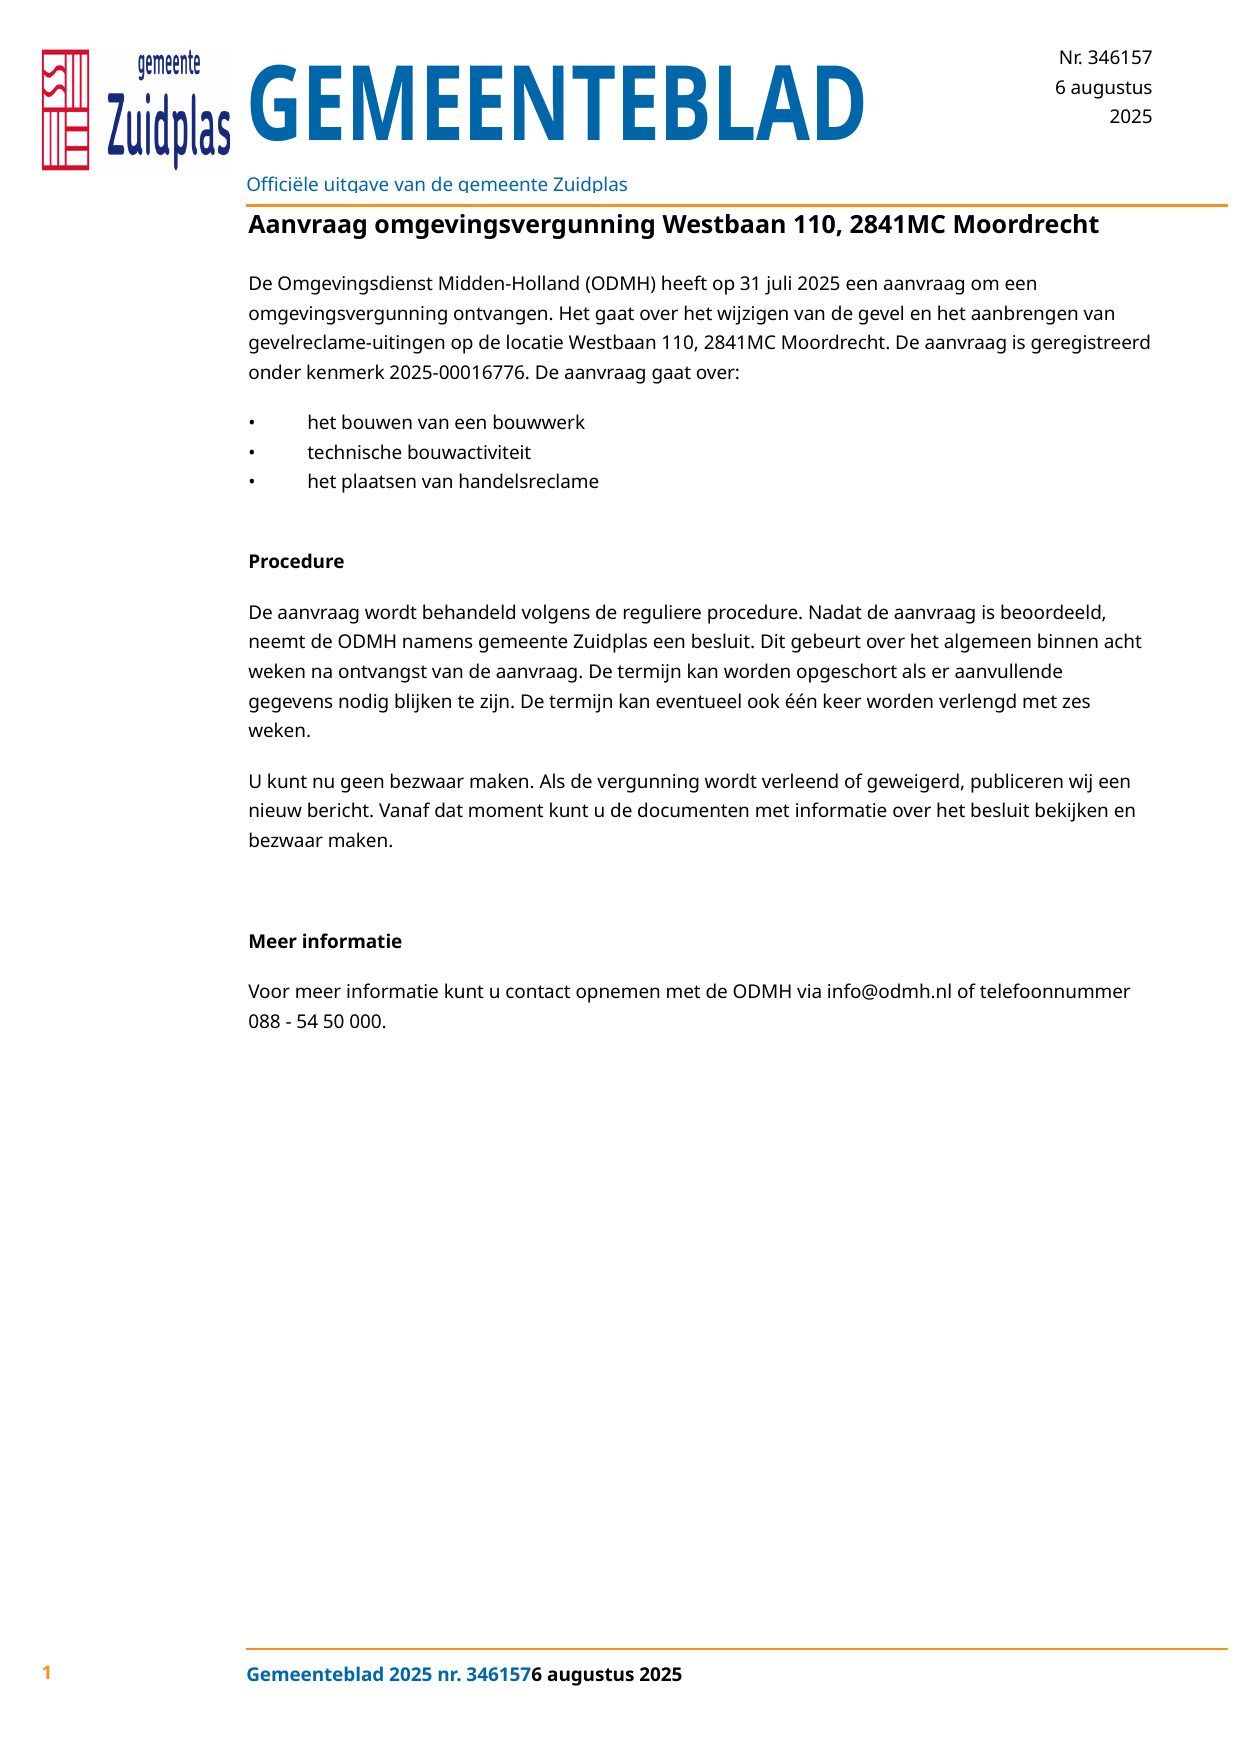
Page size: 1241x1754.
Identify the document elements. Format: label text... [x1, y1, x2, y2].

text De aanvraag wordt behandeld volgens de reguliere procedure. Nadat de aanvraag is beoordeeld, neemt de ODMH namens gemeente Zuidplas een besluit. Dit gebeurt over het algemeen binnen acht weken na ontvangst van de aanvraag. De termijn kan worden opgeschort als er aanvullende gegevens nodig blijken te zijn. De termijn kan eventueel ook één keer worden verlengd met zes weken. [248, 599, 1152, 743]
list het plaatsen van handelsreclame [248, 469, 1152, 494]
text Aanvraag omgevingsvergunning Westbaan 110, 2841MC Moordrecht [248, 207, 1152, 241]
text Procedure [248, 549, 1152, 574]
picture [41, 47, 231, 172]
text U kunt nu geen bezwaar maken. Als de vergunning wordt verleend of geweigerd, publiceren wij een nieuw bericht. Vanaf dat moment kunt u de documenten met informatie over het besluit bekijken en bezwaar maken. [248, 768, 1152, 853]
text De Omgevingsdienst Midden-Holland (ODMH) heeft op 31 juli 2025 een aanvraag om een omgevingsvergunning ontvangen. Het gaat over het wijzigen van de gevel en het aanbrengen van gevelreclame-uitingen op de locatie Westbaan 110, 2841MC Moordrecht. De aanvraag is geregistreerd onder kenmerk 2025-00016776. De aanvraag gaat over: [248, 270, 1152, 385]
list technische bouwactiviteit [248, 439, 1152, 465]
list het bouwen van een bouwwerk [248, 409, 1152, 435]
text Meer informatie [248, 928, 1152, 953]
text Voor meer informatie kunt u contact opnemen met de ODMH via info@odmh.nl of telefoonnummer 088 - 54 50 000. [248, 978, 1152, 1033]
